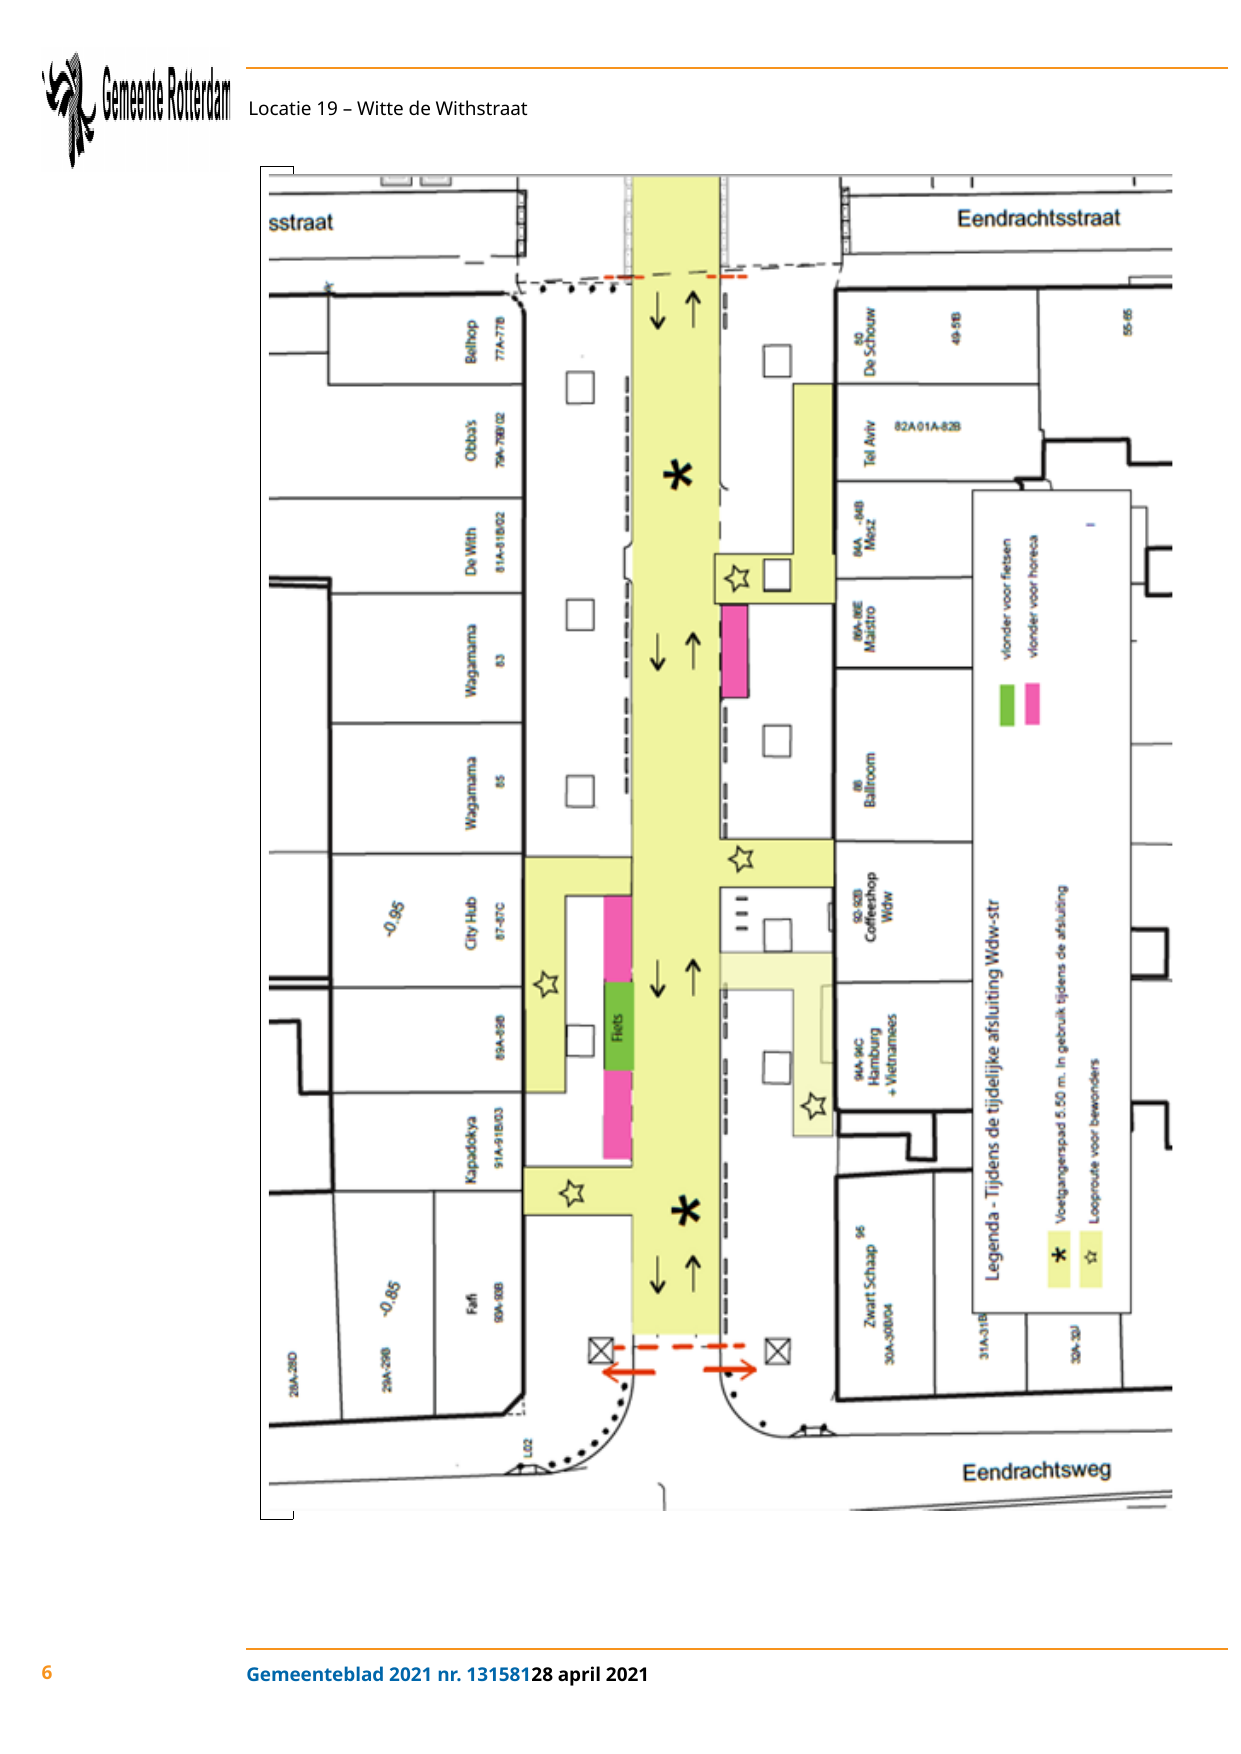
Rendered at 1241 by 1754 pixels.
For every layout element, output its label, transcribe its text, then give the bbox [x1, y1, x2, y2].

picture [41, 47, 231, 172]
picture [268, 174, 1173, 1511]
text Locatie 19 – Witte de Withstraat [248, 95, 1152, 121]
